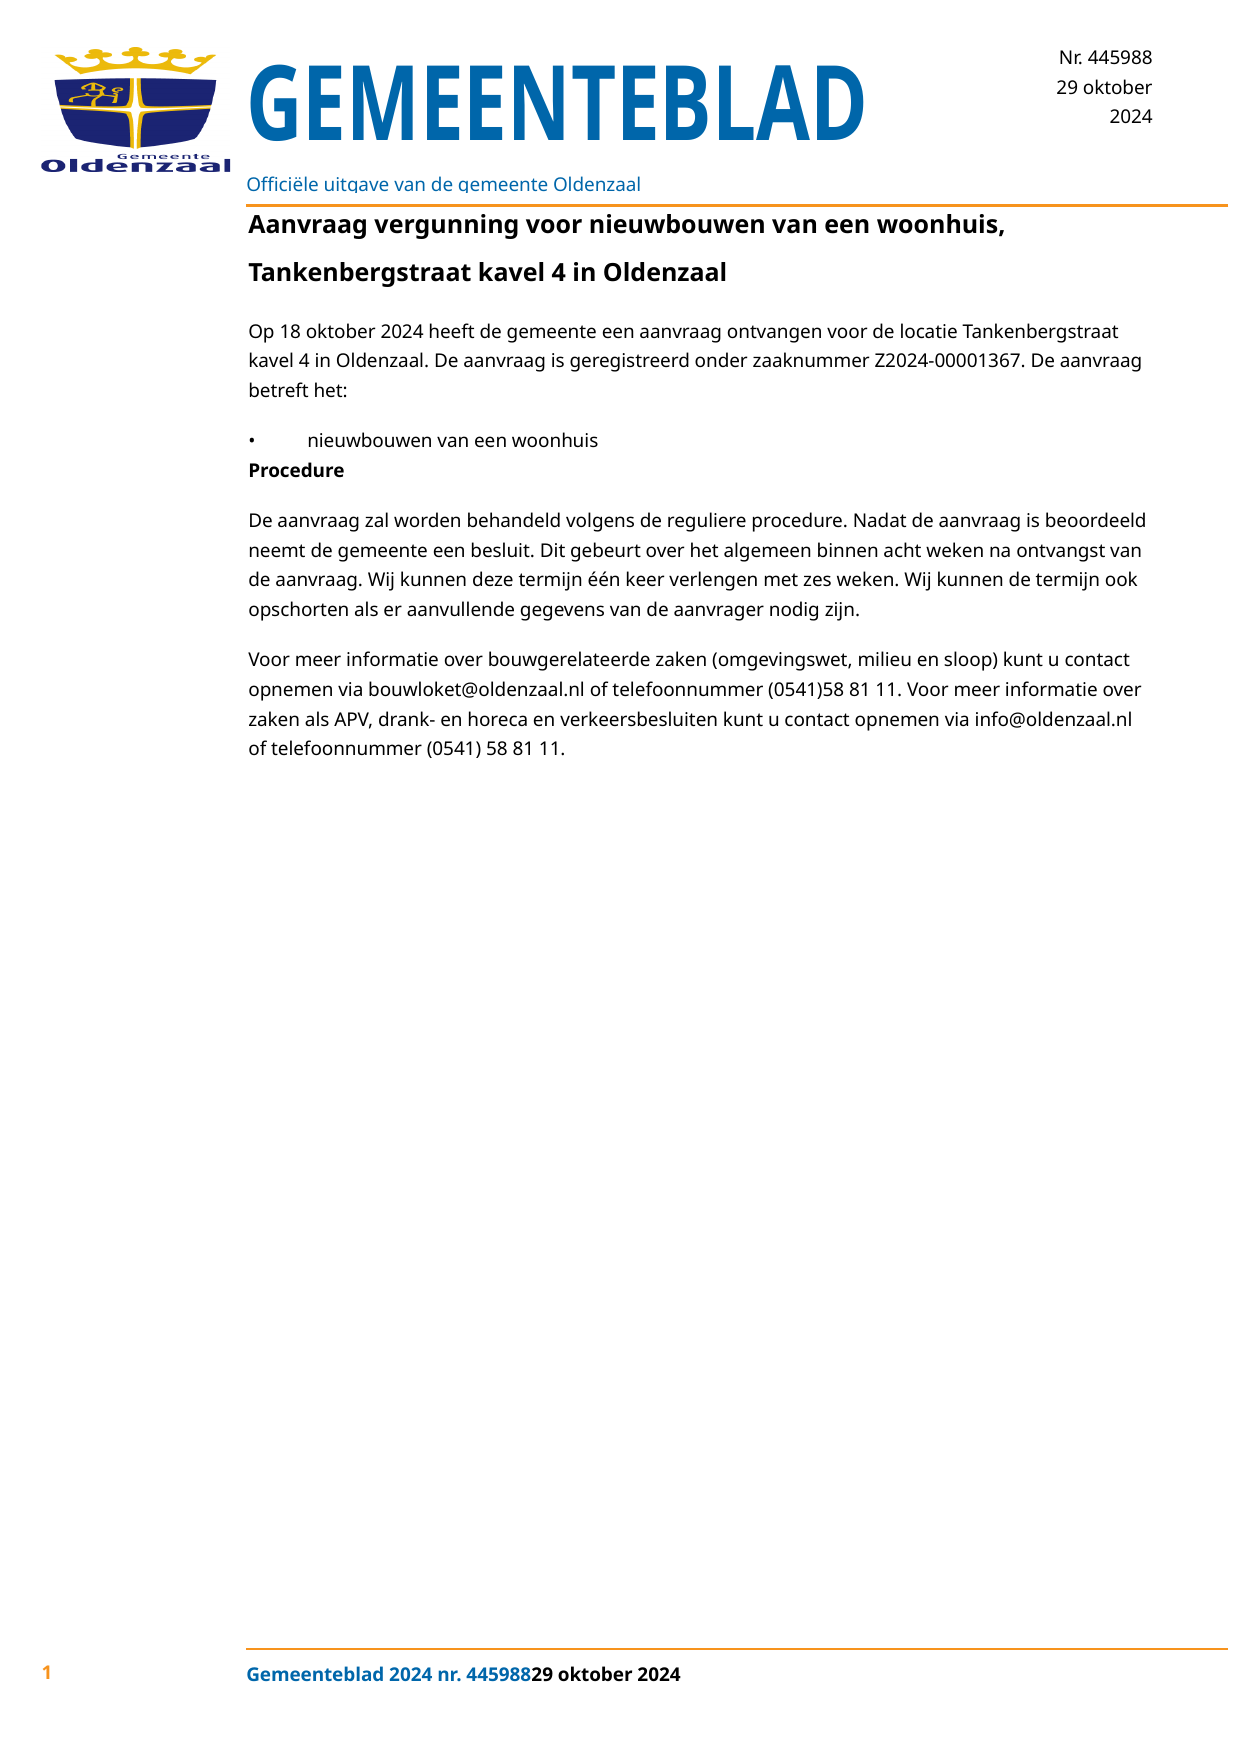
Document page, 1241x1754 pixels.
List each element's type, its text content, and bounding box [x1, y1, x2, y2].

text Aanvraag vergunning voor nieuwbouwen van een woonhuis, Tankenbergstraat kavel 4 in Oldenzaal [248, 207, 1152, 288]
text Procedure [248, 457, 1152, 483]
text De aanvraag zal worden behandeld volgens de reguliere procedure. Nadat de aanvraag is beoordeeld neemt de gemeente een besluit. Dit gebeurt over het algemeen binnen acht weken na ontvangst van de aanvraag. Wij kunnen deze termijn één keer verlengen met zes weken. Wij kunnen de termijn ook opschorten als er aanvullende gegevens van de aanvrager nodig zijn. [248, 507, 1152, 622]
list nieuwbouwen van een woonhuis [248, 427, 1152, 453]
picture [41, 47, 231, 172]
text Voor meer informatie over bouwgerelateerde zaken (omgevingswet, milieu en sloop) kunt u contact opnemen via bouwloket@oldenzaal.nl of telefoonnummer (0541)58 81 11. Voor meer informatie over zaken als APV, drank- en horeca en verkeersbesluiten kunt u contact opnemen via info@oldenzaal.nl of telefoonnummer (0541) 58 81 11. [248, 647, 1152, 761]
text Op 18 oktober 2024 heeft de gemeente een aanvraag ontvangen voor de locatie Tankenbergstraat kavel 4 in Oldenzaal. De aanvraag is geregistreerd onder zaaknummer Z2024-00001367. De aanvraag betreft het: [248, 318, 1152, 403]
